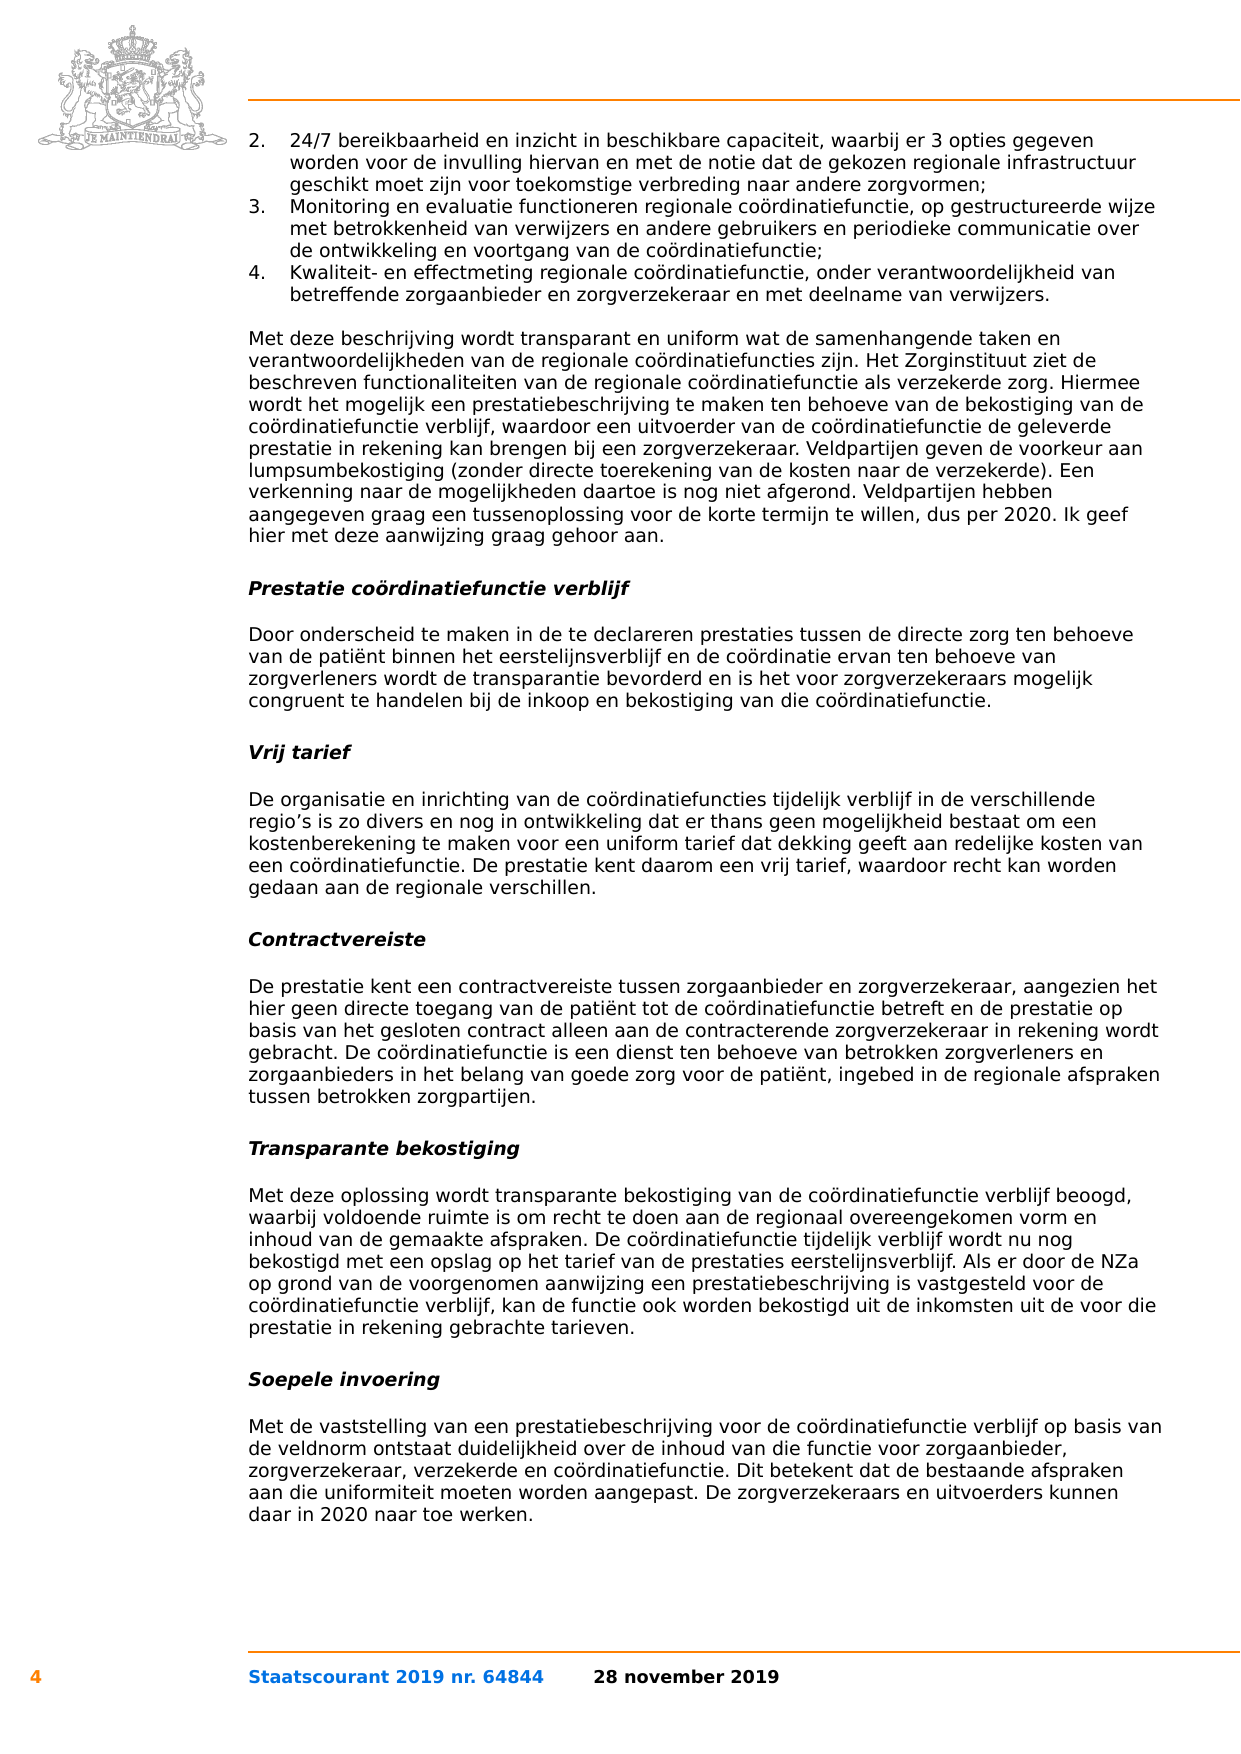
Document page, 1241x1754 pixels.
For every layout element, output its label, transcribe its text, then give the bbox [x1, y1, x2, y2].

text De prestatie kent een contractvereiste tussen zorgaanbieder en zorgverzekeraar, aangezien het hier geen directe toegang van de patiënt tot de coördinatiefunctie betreft en de prestatie op basis van het gesloten contract alleen aan de contracterende zorgverzekeraar in rekening wordt gebracht. De coördinatiefunctie is een dienst ten behoeve van betrokken zorgverleners en zorgaanbieders in het belang van goede zorg voor de patiënt, ingebed in de regionale afspraken tussen betrokken zorgpartijen. [248, 976, 1163, 1108]
text 2. 24/7 bereikbaarheid en inzicht in beschikbare capaciteit, waarbij er 3 opties gegeven worden voor de invulling hiervan en met de notie dat de gekozen regionale infrastructuur geschikt moet zijn voor toekomstige verbreding naar andere zorgvormen; [248, 130, 1163, 196]
subtitle Prestatie coördinatiefunctie verblijf [248, 577, 1163, 599]
text Met deze beschrijving wordt transparant en uniform wat de samenhangende taken en verantwoordelijkheden van de regionale coördinatiefuncties zijn. Het Zorginstituut ziet de beschreven functionaliteiten van de regionale coördinatiefunctie als verzekerde zorg. Hiermee wordt het mogelijk een prestatiebeschrijving te maken ten behoeve van de bekostiging van de coördinatiefunctie verblijf, waardoor een uitvoerder van de coördinatiefunctie de geleverde prestatie in rekening kan brengen bij een zorgverzekeraar. Veldpartijen geven de voorkeur aan lumpsumbekostiging (zonder directe toerekening van de kosten naar de verzekerde). Een verkenning naar de mogelijkheden daartoe is nog niet afgerond. Veldpartijen hebben aangegeven graag een tussenoplossing voor de korte termijn te willen, dus per 2020. Ik geef hier met deze aanwijzing graag gehoor aan. [248, 328, 1163, 547]
text Door onderscheid te maken in de te declareren prestaties tussen de directe zorg ten behoeve van de patiënt binnen het eerstelijnsverblijf en de coördinatie ervan ten behoeve van zorgverleners wordt de transparantie bevorderd en is het voor zorgverzekeraars mogelijk congruent te handelen bij de inkoop en bekostiging van die coördinatiefunctie. [248, 624, 1163, 712]
subtitle Soepele invoering [248, 1369, 1163, 1391]
subtitle Vrij tarief [248, 742, 1163, 764]
text De organisatie en inrichting van de coördinatiefuncties tijdelijk verblijf in de verschillende regio’s is zo divers en nog in ontwikkeling dat er thans geen mogelijkheid bestaat om een kostenberekening te maken voor een uniform tarief dat dekking geeft aan redelijke kosten van een coördinatiefunctie. De prestatie kent daarom een vrij tarief, waardoor recht kan worden gedaan aan de regionale verschillen. [248, 789, 1163, 899]
subtitle Contractvereiste [248, 929, 1163, 951]
text Met de vaststelling van een prestatiebeschrijving voor de coördinatiefunctie verblijf op basis van de veldnorm ontstaat duidelijkheid over de inhoud van die functie voor zorgaanbieder, zorgverzekeraar, verzekerde en coördinatiefunctie. Dit betekent dat de bestaande afspraken aan die uniformiteit moeten worden aangepast. De zorgverzekeraars en uitvoerders kunnen daar in 2020 naar toe werken. [248, 1416, 1163, 1526]
subtitle Transparante bekostiging [248, 1138, 1163, 1160]
picture [38, 25, 227, 150]
text 4. Kwaliteit- en effectmeting regionale coördinatiefunctie, onder verantwoordelijkheid van betreffende zorgaanbieder en zorgverzekeraar en met deelname van verwijzers. [248, 262, 1163, 306]
text Met deze oplossing wordt transparante bekostiging van de coördinatiefunctie verblijf beoogd, waarbij voldoende ruimte is om recht te doen aan de regionaal overeengekomen vorm en inhoud van de gemaakte afspraken. De coördinatiefunctie tijdelijk verblijf wordt nu nog bekostigd met een opslag op het tarief van de prestaties eerstelijnsverblijf. Als er door de NZa op grond van de voorgenomen aanwijzing een prestatiebeschrijving is vastgesteld voor de coördinatiefunctie verblijf, kan de functie ook worden bekostigd uit de inkomsten uit de voor die prestatie in rekening gebrachte tarieven. [248, 1185, 1163, 1339]
text 3. Monitoring en evaluatie functioneren regionale coördinatiefunctie, op gestructureerde wijze met betrokkenheid van verwijzers en andere gebruikers en periodieke communicatie over de ontwikkeling en voortgang van de coördinatiefunctie; [248, 196, 1163, 262]
